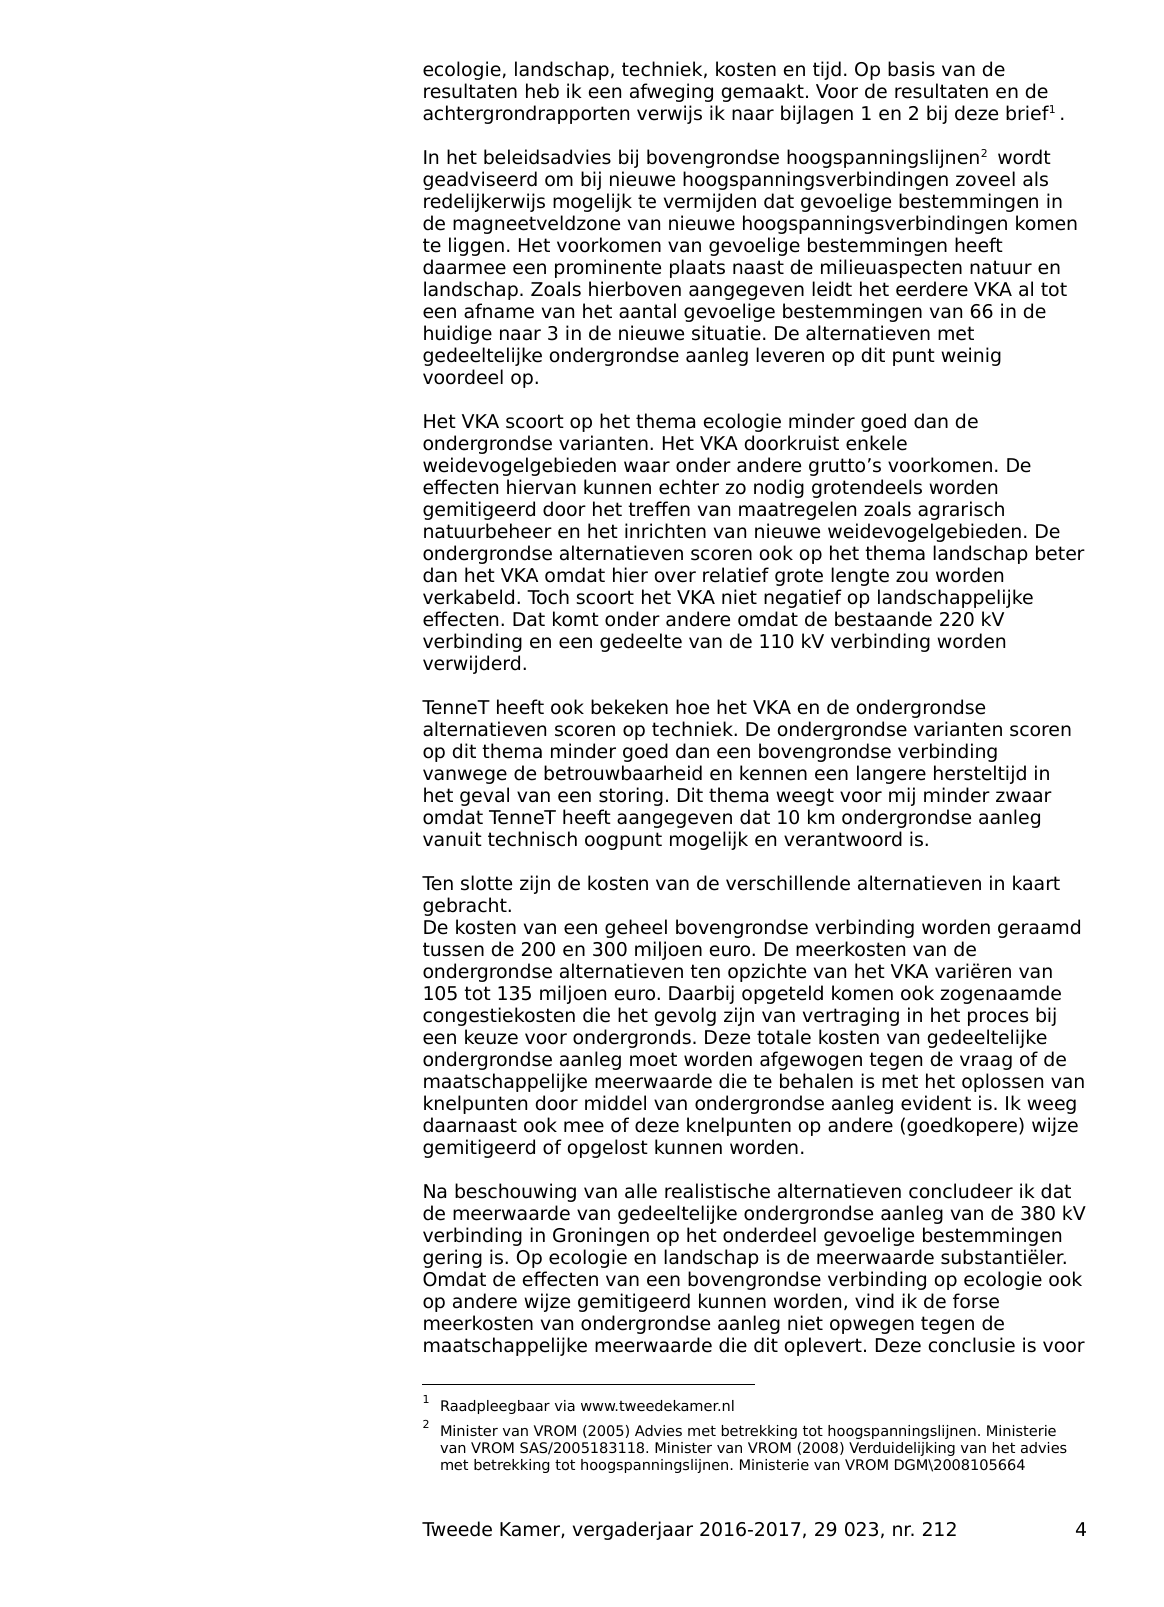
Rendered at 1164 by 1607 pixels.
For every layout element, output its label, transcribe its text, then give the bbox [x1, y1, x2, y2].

text ecologie, landschap, techniek, kosten en tijd. Op basis van de resultaten heb ik een afweging gemaakt. Voor de resultaten en de achtergrondrapporten verwijs ik naar bijlagen 1 en 2 bij deze brief. [422, 59, 1087, 125]
text Minister van VROM (2005) Advies met betrekking tot hoogspanningslijnen. Ministerie van VROM SAS/2005183118. Minister van VROM (2008) Verduidelijking van het advies met betrekking tot hoogspanningslijnen. Ministerie van VROM DGM\2008105664 [422, 1418, 1087, 1474]
text Ten slotte zijn de kosten van de verschillende alternatieven in kaart gebracht. [422, 873, 1087, 917]
text Raadpleegbaar via www.tweedekamer.nl [422, 1393, 1087, 1416]
text In het beleidsadvies bij bovengrondse hoogspanningslijnen wordt geadviseerd om bij nieuwe hoogspanningsverbindingen zoveel als redelijkerwijs mogelijk te vermijden dat gevoelige bestemmingen in de magneetveldzone van nieuwe hoogspanningsverbindingen komen te liggen. Het voorkomen van gevoelige bestemmingen heeft daarmee een prominente plaats naast de milieuaspecten natuur en landschap. Zoals hierboven aangegeven leidt het eerdere VKA al tot een afname van het aantal gevoelige bestemmingen van 66 in de huidige naar 3 in de nieuwe situatie. De alternatieven met gedeeltelijke ondergrondse aanleg leveren op dit punt weinig voordeel op. [422, 147, 1087, 389]
text De kosten van een geheel bovengrondse verbinding worden geraamd tussen de 200 en 300 miljoen euro. De meerkosten van de ondergrondse alternatieven ten opzichte van het VKA variëren van 105 tot 135 miljoen euro. Daarbij opgeteld komen ook zogenaamde congestiekosten die het gevolg zijn van vertraging in het proces bij een keuze voor ondergronds. Deze totale kosten van gedeeltelijke ondergrondse aanleg moet worden afgewogen tegen de vraag of de maatschappelijke meerwaarde die te behalen is met het oplossen van knelpunten door middel van ondergrondse aanleg evident is. Ik weeg daarnaast ook mee of deze knelpunten op andere (goedkopere) wijze gemitigeerd of opgelost kunnen worden. [422, 917, 1087, 1159]
text Na beschouwing van alle realistische alternatieven concludeer ik dat de meerwaarde van gedeeltelijke ondergrondse aanleg van de 380 kV verbinding in Groningen op het onderdeel gevoelige bestemmingen gering is. Op ecologie en landschap is de meerwaarde substantiëler. Omdat de effecten van een bovengrondse verbinding op ecologie ook op andere wijze gemitigeerd kunnen worden, vind ik de forse meerkosten van ondergrondse aanleg niet opwegen tegen de maatschappelijke meerwaarde die dit oplevert. Deze conclusie is voor [422, 1181, 1087, 1357]
text Het VKA scoort op het thema ecologie minder goed dan de ondergrondse varianten. Het VKA doorkruist enkele weidevogelgebieden waar onder andere grutto’s voorkomen. De effecten hiervan kunnen echter zo nodig grotendeels worden gemitigeerd door het treffen van maatregelen zoals agrarisch natuurbeheer en het inrichten van nieuwe weidevogelgebieden. De ondergrondse alternatieven scoren ook op het thema landschap beter dan het VKA omdat hier over relatief grote lengte zou worden verkabeld. Toch scoort het VKA niet negatief op landschappelijke effecten. Dat komt onder andere omdat de bestaande 220 kV verbinding en een gedeelte van de 110 kV verbinding worden verwijderd. [422, 411, 1087, 675]
text TenneT heeft ook bekeken hoe het VKA en de ondergrondse alternatieven scoren op techniek. De ondergrondse varianten scoren op dit thema minder goed dan een bovengrondse verbinding vanwege de betrouwbaarheid en kennen een langere hersteltijd in het geval van een storing. Dit thema weegt voor mij minder zwaar omdat TenneT heeft aangegeven dat 10 km ondergrondse aanleg vanuit technisch oogpunt mogelijk en verantwoord is. [422, 697, 1087, 851]
